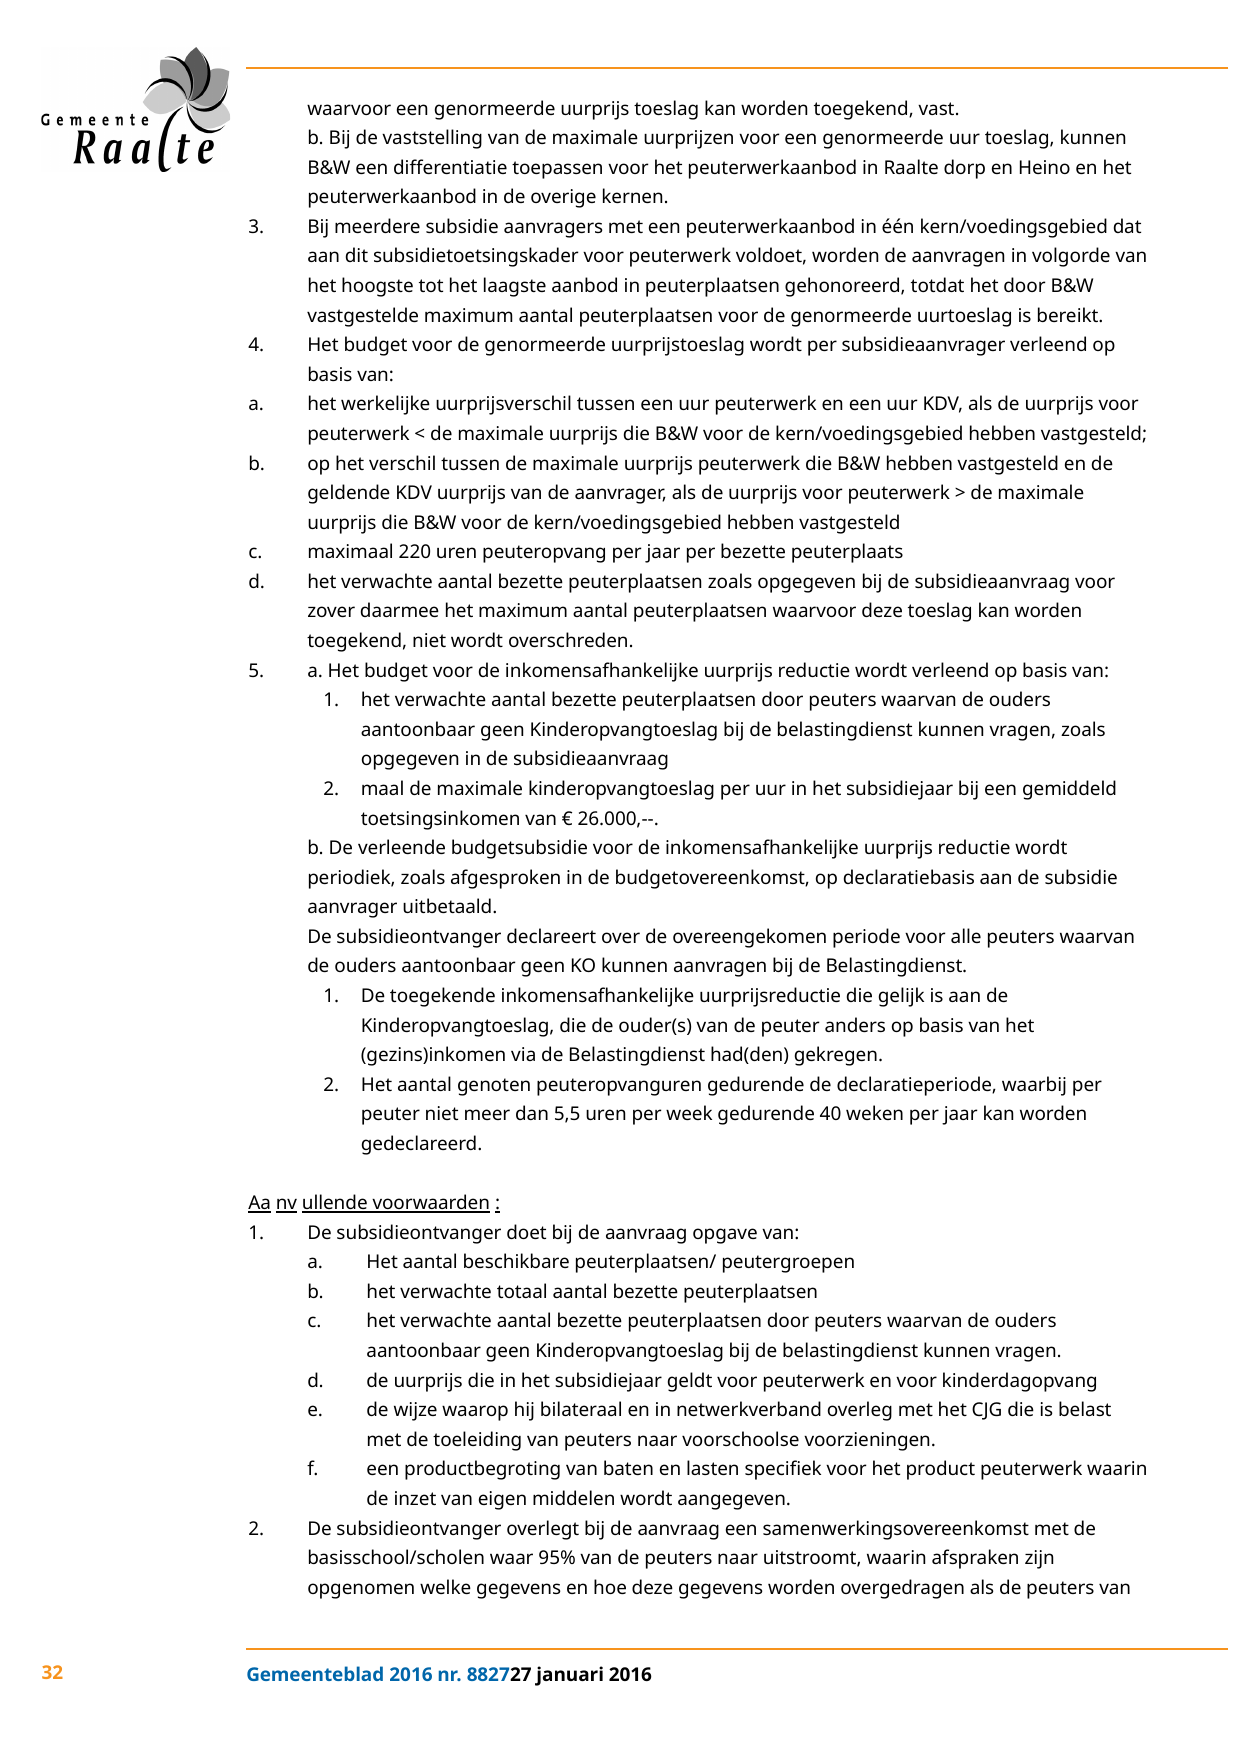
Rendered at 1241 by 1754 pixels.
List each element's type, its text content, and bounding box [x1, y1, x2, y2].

list De subsidieontvanger declareert over de overeengekomen periode voor alle peuters waarvan de ouders aantoonbaar geen KO kunnen aanvragen bij de Belastingdienst. [248, 923, 1152, 978]
list maximaal 220 uren peuteropvang per jaar per bezette peuterplaats [248, 538, 1152, 564]
list b. De verleende budgetsubsidie voor de inkomensafhankelijke uurprijs reductie wordt periodiek, zoals afgesproken in de budgetovereenkomst, op declaratiebasis aan de subsidie aanvrager uitbetaald. [248, 834, 1152, 919]
list De toegekende inkomensafhankelijke uurprijsreductie die gelijk is aan de Kinderopvangtoeslag, die de ouder(s) van de peuter anders op basis van het (gezins)inkomen via de Belastingdienst had(den) gekregen. [323, 982, 1152, 1067]
list een productbegroting van baten en lasten specifiek voor het product peuterwerk waarin de inzet van eigen middelen wordt aangegeven. [307, 1456, 1152, 1511]
list op het verschil tussen de maximale uurprijs peuterwerk die B&W hebben vastgesteld en de geldende KDV uurprijs van de aanvrager, als de uurprijs voor peuterwerk > de maximale uurprijs die B&W voor de kern/voedingsgebied hebben vastgesteld [248, 450, 1152, 535]
picture [41, 47, 231, 172]
list het verwachte aantal bezette peuterplaatsen door peuters waarvan de ouders aantoonbaar geen Kinderopvangtoeslag bij de belastingdienst kunnen vragen. [307, 1308, 1152, 1363]
list Bij meerdere subsidie aanvragers met een peuterwerkaanbod in één kern/voedingsgebied dat aan dit subsidietoetsingskader voor peuterwerk voldoet, worden de aanvragen in volgorde van het hoogste tot het laagste aanbod in peuterplaatsen gehonoreerd, totdat het door B&W vastgestelde maximum aantal peuterplaatsen voor de genormeerde uurtoeslag is bereikt. [248, 213, 1152, 328]
list maal de maximale kinderopvangtoeslag per uur in het subsidiejaar bij een gemiddeld toetsingsinkomen van € 26.000,--. [323, 775, 1152, 831]
list het verwachte totaal aantal bezette peuterplaatsen [307, 1278, 1152, 1304]
list waarvoor een genormeerde uurprijs toeslag kan worden toegekend, vast. [248, 95, 1152, 121]
list het verwachte aantal bezette peuterplaatsen door peuters waarvan de ouders aantoonbaar geen Kinderopvangtoeslag bij de belastingdienst kunnen vragen, zoals opgegeven in de subsidieaanvraag [323, 686, 1152, 771]
list De subsidieontvanger overlegt bij de aanvraag een samenwerkingsovereenkomst met de basisschool/scholen waar 95% van de peuters naar uitstroomt, waarin afspraken zijn opgenomen welke gegevens en hoe deze gegevens worden overgedragen als de peuters van [248, 1515, 1152, 1600]
list b. Bij de vaststelling van de maximale uurprijzen voor een genormeerde uur toeslag, kunnen B&W een differentiatie toepassen voor het peuterwerkaanbod in Raalte dorp en Heino en het peuterwerkaanbod in de overige kernen. [248, 124, 1152, 209]
list Het aantal genoten peuteropvanguren gedurende de declaratieperiode, waarbij per peuter niet meer dan 5,5 uren per week gedurende 40 weken per jaar kan worden gedeclareerd. [323, 1071, 1152, 1156]
text Aa nv ullende voorwaarden : [248, 1189, 1152, 1215]
list de uurprijs die in het subsidiejaar geldt voor peuterwerk en voor kinderdagopvang [307, 1367, 1152, 1393]
list Het aantal beschikbare peuterplaatsen/ peutergroepen [307, 1248, 1152, 1274]
list de wijze waarop hij bilateraal en in netwerkverband overleg met het CJG die is belast met de toeleiding van peuters naar voorschoolse voorzieningen. [307, 1396, 1152, 1452]
list De subsidieontvanger doet bij de aanvraag opgave van: [248, 1219, 1152, 1245]
list het werkelijke uurprijsverschil tussen een uur peuterwerk en een uur KDV, als de uurprijs voor peuterwerk < de maximale uurprijs die B&W voor de kern/voedingsgebied hebben vastgesteld; [248, 391, 1152, 446]
list a. Het budget voor de inkomensafhankelijke uurprijs reductie wordt verleend op basis van: [248, 657, 1152, 683]
list Het budget voor de genormeerde uurprijstoeslag wordt per subsidieaanvrager verleend op basis van: [248, 331, 1152, 387]
list het verwachte aantal bezette peuterplaatsen zoals opgegeven bij de subsidieaanvraag voor zover daarmee het maximum aantal peuterplaatsen waarvoor deze toeslag kan worden toegekend, niet wordt overschreden. [248, 568, 1152, 653]
